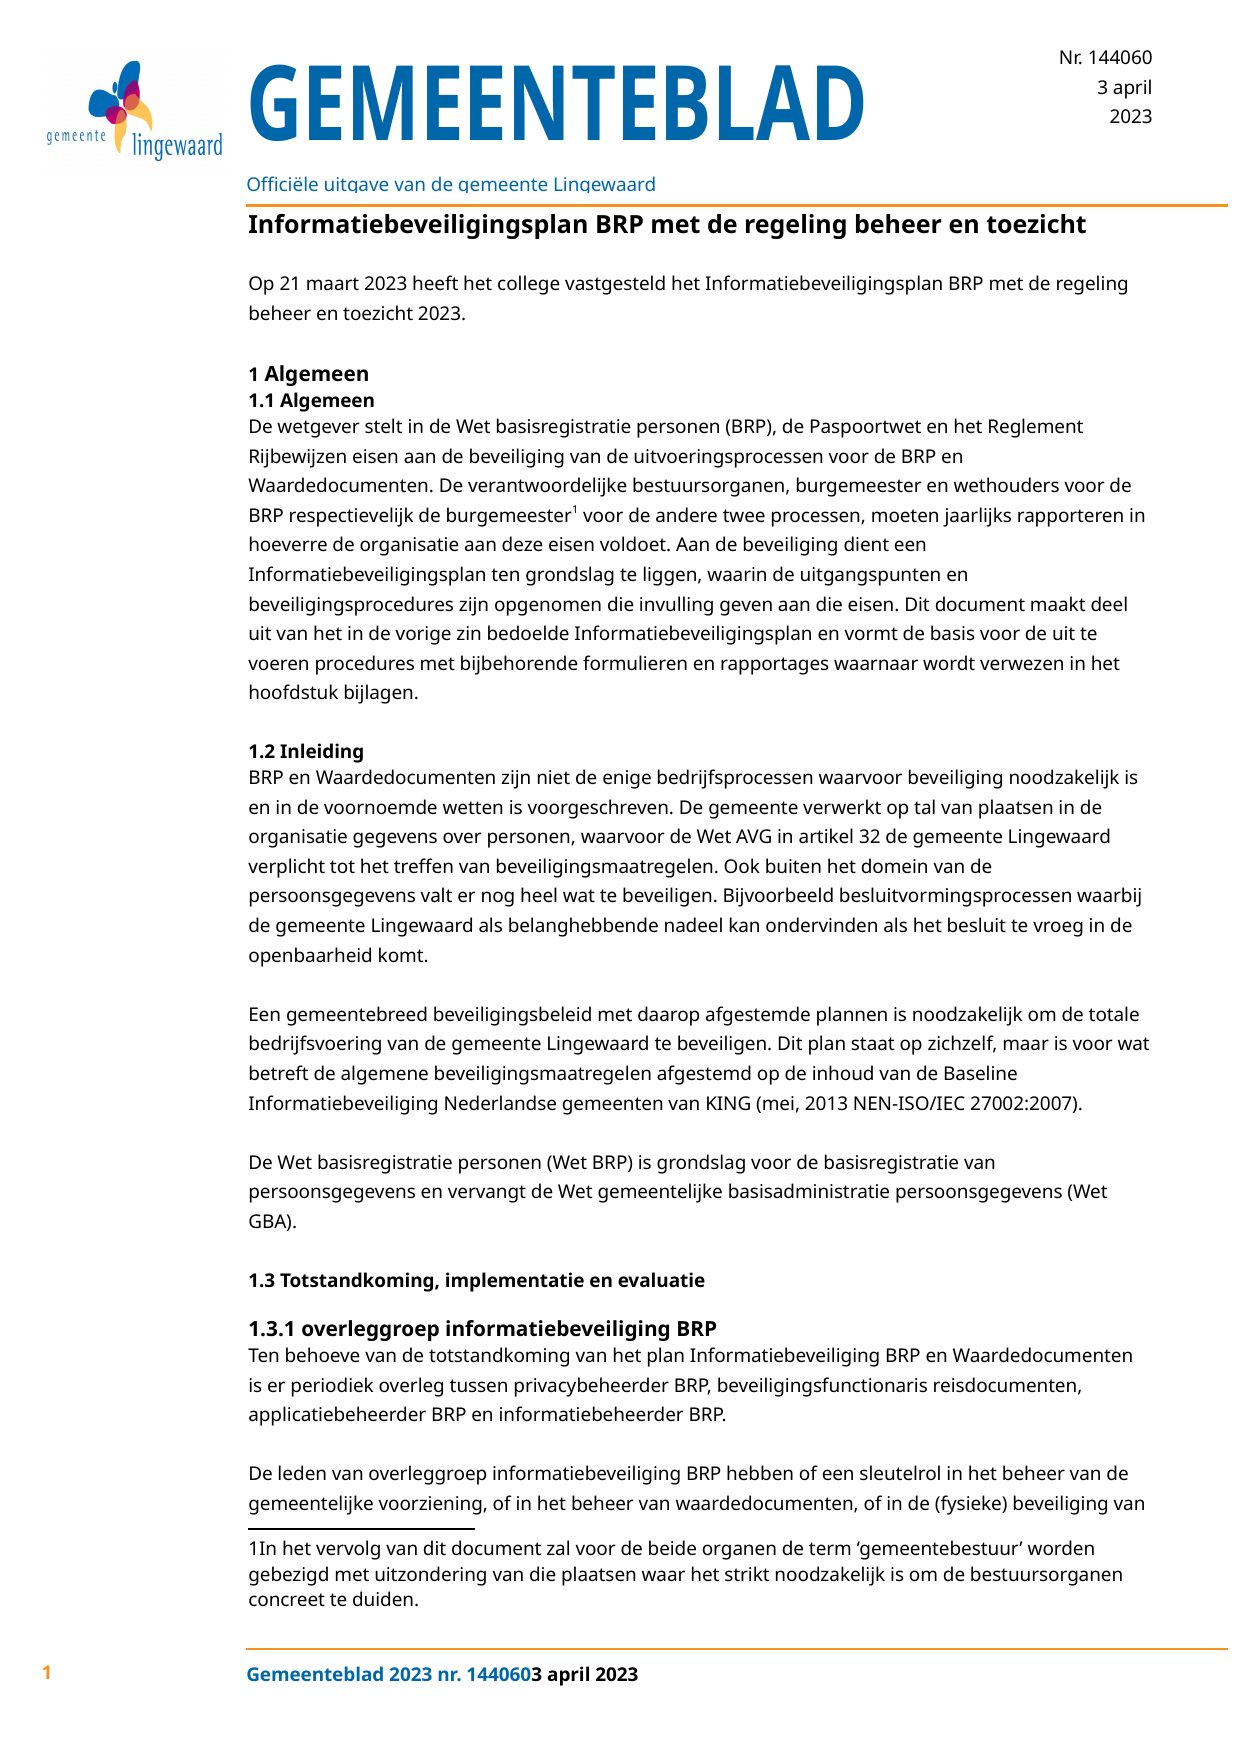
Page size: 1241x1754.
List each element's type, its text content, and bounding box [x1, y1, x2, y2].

text Een gemeentebreed beveiligingsbeleid met daarop afgestemde plannen is noodzakelijk om de totale bedrijfsvoering van de gemeente Lingewaard te beveiligen. Dit plan staat op zichzelf, maar is voor wat betreft de algemene beveiligingsmaatregelen afgestemd op de inhoud van de Baseline Informatiebeveiliging Nederlandse gemeenten van KING (mei, 2013 NEN-ISO/IEC 27002:2007). [248, 1001, 1152, 1116]
picture [41, 47, 231, 172]
text De wetgever stelt in de Wet basisregistratie personen (BRP), de Paspoortwet en het Reglement Rijbewijzen eisen aan de beveiliging van de uitvoeringsprocessen voor de BRP en Waardedocumenten. De verantwoordelijke bestuursorganen, burgemeester en wethouders voor de BRP respectievelijk de burgemeester voor de andere twee processen, moeten jaarlijks rapporteren in hoeverre de organisatie aan deze eisen voldoet. Aan de beveiliging dient een Informatiebeveiligingsplan ten grondslag te liggen, waarin de uitgangspunten en beveiligingsprocedures zijn opgenomen die invulling geven aan die eisen. Dit document maakt deel uit van het in de vorige zin bedoelde Informatiebeveiligingsplan en vormt de basis voor de uit te voeren procedures met bijbehorende formulieren en rapportages waarnaar wordt verwezen in het hoofdstuk bijlagen. [248, 413, 1152, 705]
text In het vervolg van dit document zal voor de beide organen de term ‘gemeentebestuur’ worden gebezigd met uitzondering van die plaatsen waar het strikt noodzakelijk is om de bestuursorganen concreet te duiden. [248, 1535, 1152, 1612]
text 1.2 Inleiding [248, 739, 1152, 764]
text 1.3 Totstandkoming, implementatie en evaluatie [248, 1267, 1152, 1293]
text 1.1 Algemeen [248, 387, 1152, 413]
text 1.3.1 overleggroep informatiebeveiliging BRP [248, 1314, 1152, 1342]
text Op 21 maart 2023 heeft het college vastgesteld het Informatiebeveiligingsplan BRP met de regeling beheer en toezicht 2023. [248, 270, 1152, 326]
text BRP en Waardedocumenten zijn niet de enige bedrijfsprocessen waarvoor beveiliging noodzakelijk is en in de voornoemde wetten is voorgeschreven. De gemeente verwerkt op tal van plaatsen in de organisatie gegevens over personen, waarvoor de Wet AVG in artikel 32 de gemeente Lingewaard verplicht tot het treffen van beveiligingsmaatregelen. Ook buiten het domein van de persoonsgegevens valt er nog heel wat te beveiligen. Bijvoorbeeld besluitvormingsprocessen waarbij de gemeente Lingewaard als belanghebbende nadeel kan ondervinden als het besluit te vroeg in de openbaarheid komt. [248, 764, 1152, 968]
text De Wet basisregistratie personen (Wet BRP) is grondslag voor de basisregistratie van persoonsgegevens en vervangt de Wet gemeentelijke basisadministratie persoonsgegevens (Wet GBA). [248, 1149, 1152, 1234]
text De leden van overleggroep informatiebeveiliging BRP hebben of een sleutelrol in het beheer van de gemeentelijke voorziening, of in het beheer van waardedocumenten, of in de (fysieke) beveiliging van [248, 1461, 1152, 1516]
text Informatiebeveiligingsplan BRP met de regeling beheer en toezicht [248, 207, 1152, 241]
text 1 Algemeen [248, 359, 1152, 387]
text Ten behoeve van de totstandkoming van het plan Informatiebeveiliging BRP en Waardedocumenten is er periodiek overleg tussen privacybeheerder BRP, beveiligingsfunctionaris reisdocumenten, applicatiebeheerder BRP en informatiebeheerder BRP. [248, 1342, 1152, 1427]
